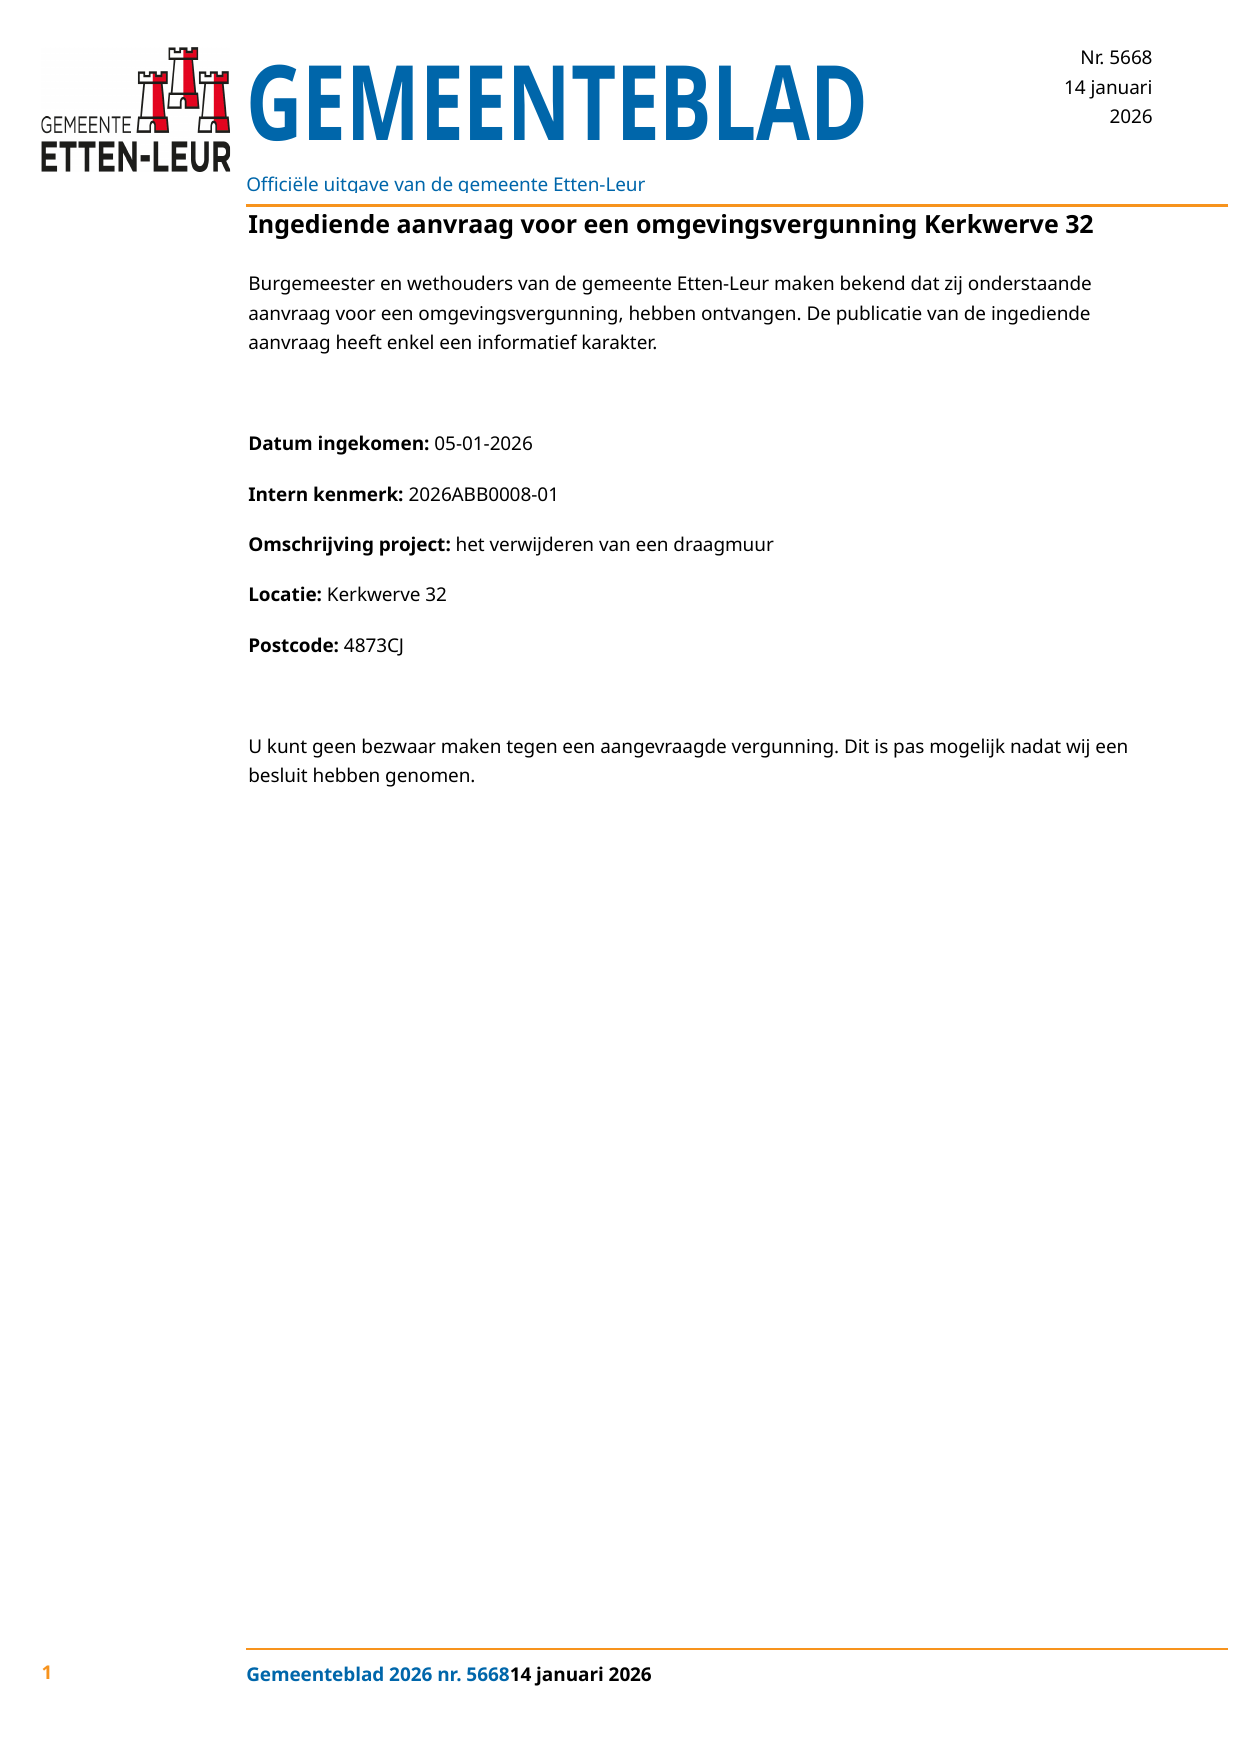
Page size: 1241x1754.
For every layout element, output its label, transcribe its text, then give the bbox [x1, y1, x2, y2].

text Datum ingekomen: 05-01-2026 [248, 430, 1152, 456]
text U kunt geen bezwaar maken tegen een aangevraagde vergunning. Dit is pas mogelijk nadat wij een besluit hebben genomen. [248, 733, 1152, 788]
text Ingediende aanvraag voor een omgevingsvergunning Kerkwerve 32 [248, 207, 1152, 241]
text Postcode: 4873CJ [248, 632, 1152, 658]
picture [41, 47, 231, 172]
text Burgemeester en wethouders van de gemeente Etten-Leur maken bekend dat zij onderstaande aanvraag voor een omgevingsvergunning, hebben ontvangen. De publicatie van de ingediende aanvraag heeft enkel een informatief karakter. [248, 270, 1152, 355]
text Locatie: Kerkwerve 32 [248, 582, 1152, 607]
text Intern kenmerk: 2026ABB0008-01 [248, 481, 1152, 506]
text Omschrijving project: het verwijderen van een draagmuur [248, 531, 1152, 557]
